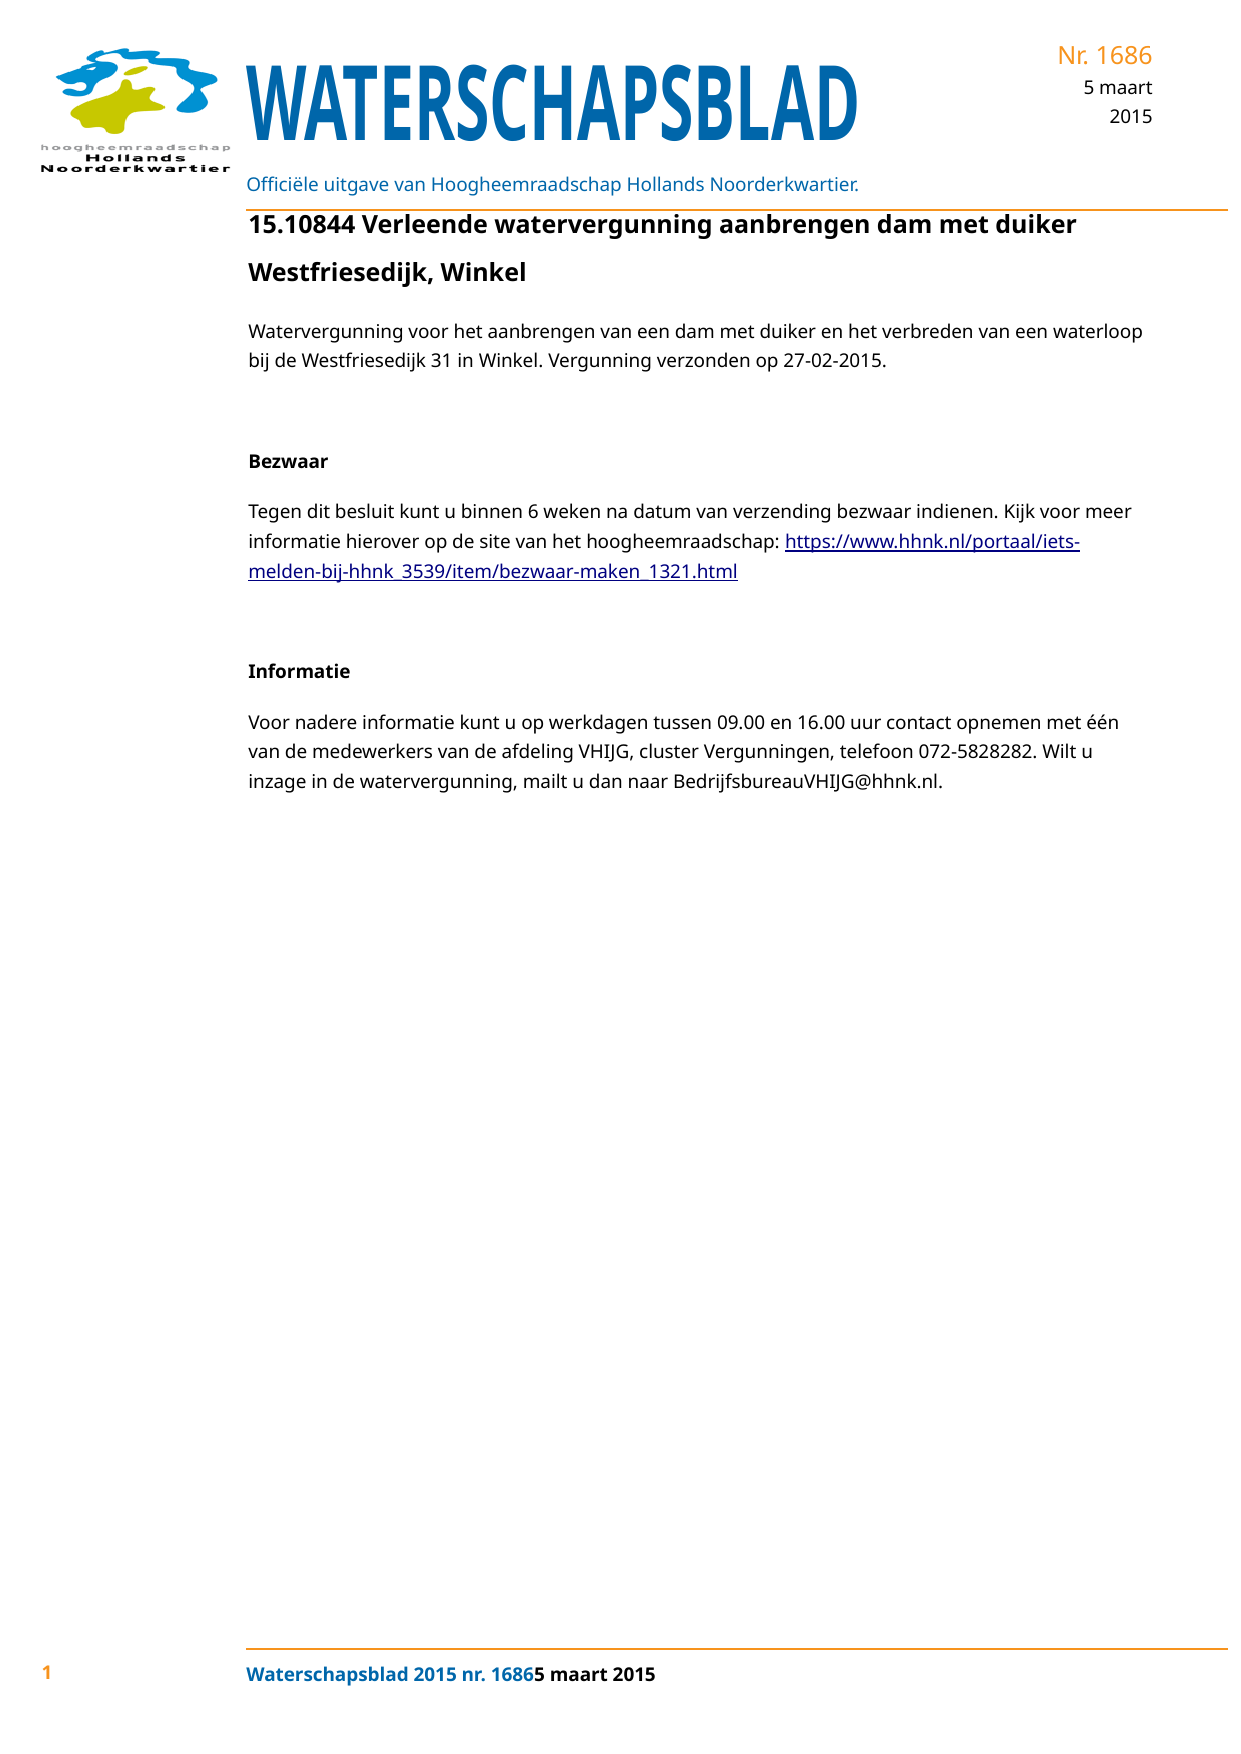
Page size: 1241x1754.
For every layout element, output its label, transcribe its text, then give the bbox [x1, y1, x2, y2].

text Tegen dit besluit kunt u binnen 6 weken na datum van verzending bezwaar indienen. Kijk voor meer informatie hierover op de site van het hoogheemraadschap: https://www.hhnk.nl/portaal/iets-melden-bij-hhnk_3539/item/bezwaar-maken_1321.html [248, 499, 1152, 584]
text Informatie [248, 659, 1152, 684]
text Watervergunning voor het aanbrengen van een dam met duiker en het verbreden van een waterloop bij de Westfriesedijk 31 in Winkel. Vergunning verzonden op 27-02-2015. [248, 318, 1152, 373]
text Voor nadere informatie kunt u op werkdagen tussen 09.00 en 16.00 uur contact opnemen met één van de medewerkers van de afdeling VHIJG, cluster Vergunningen, telefoon 072-5828282. Wilt u inzage in de watervergunning, mailt u dan naar BedrijfsbureauVHIJG@hhnk.nl. [248, 709, 1152, 794]
picture [41, 47, 231, 172]
text Bezwaar [248, 448, 1152, 474]
text 15.10844 Verleende watervergunning aanbrengen dam met duiker Westfriesedijk, Winkel [248, 211, 1152, 288]
